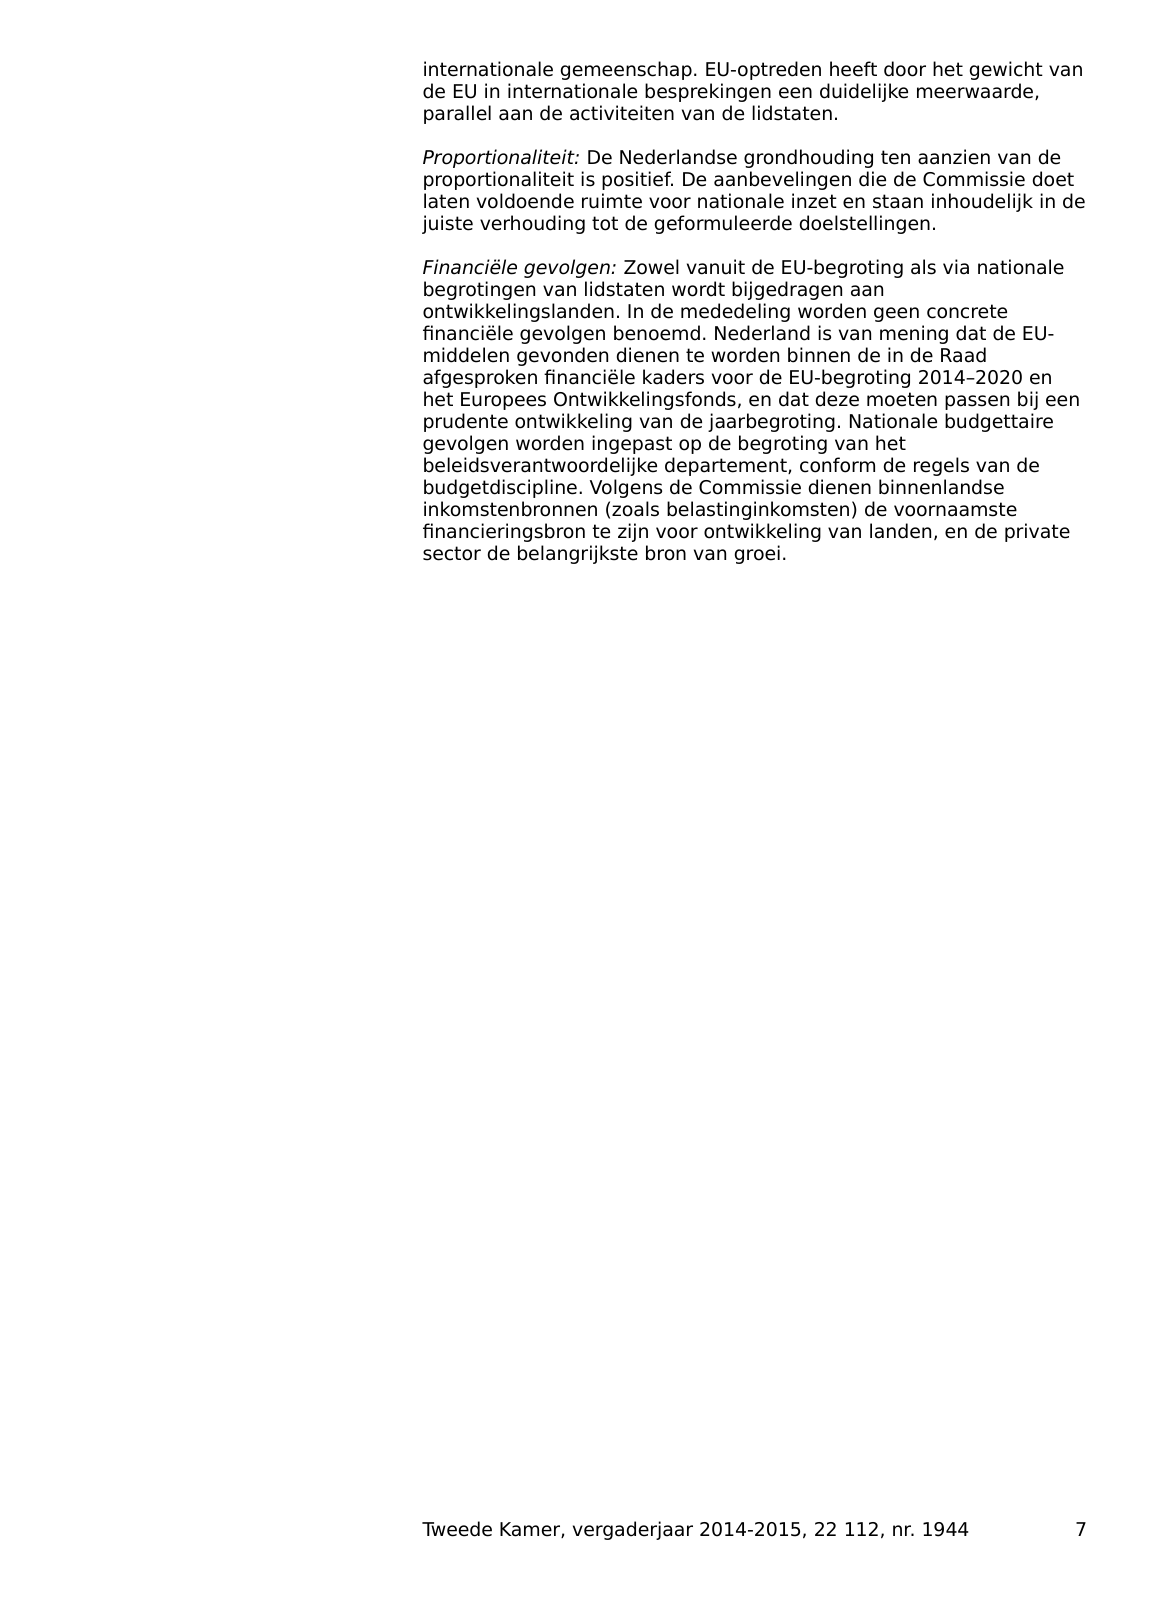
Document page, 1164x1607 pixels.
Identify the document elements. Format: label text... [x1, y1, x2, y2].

text Proportionaliteit: De Nederlandse grondhouding ten aanzien van de proportionaliteit is positief. De aanbevelingen die de Commissie doet laten voldoende ruimte voor nationale inzet en staan inhoudelijk in de juiste verhouding tot de geformuleerde doelstellingen. [422, 147, 1087, 235]
text Financiële gevolgen: Zowel vanuit de EU-begroting als via nationale begrotingen van lidstaten wordt bijgedragen aan ontwikkelingslanden. In de mededeling worden geen concrete financiële gevolgen benoemd. Nederland is van mening dat de EU-middelen gevonden dienen te worden binnen de in de Raad afgesproken financiële kaders voor de EU-begroting 2014–2020 en het Europees Ontwikkelingsfonds, en dat deze moeten passen bij een prudente ontwikkeling van de jaarbegroting. Nationale budgettaire gevolgen worden ingepast op de begroting van het beleidsverantwoordelijke departement, conform de regels van de budgetdiscipline. Volgens de Commissie dienen binnenlandse inkomstenbronnen (zoals belastinginkomsten) de voornaamste financieringsbron te zijn voor ontwikkeling van landen, en de private sector de belangrijkste bron van groei. [422, 257, 1087, 565]
text internationale gemeenschap. EU-optreden heeft door het gewicht van de EU in internationale besprekingen een duidelijke meerwaarde, parallel aan de activiteiten van de lidstaten. [422, 59, 1087, 125]
